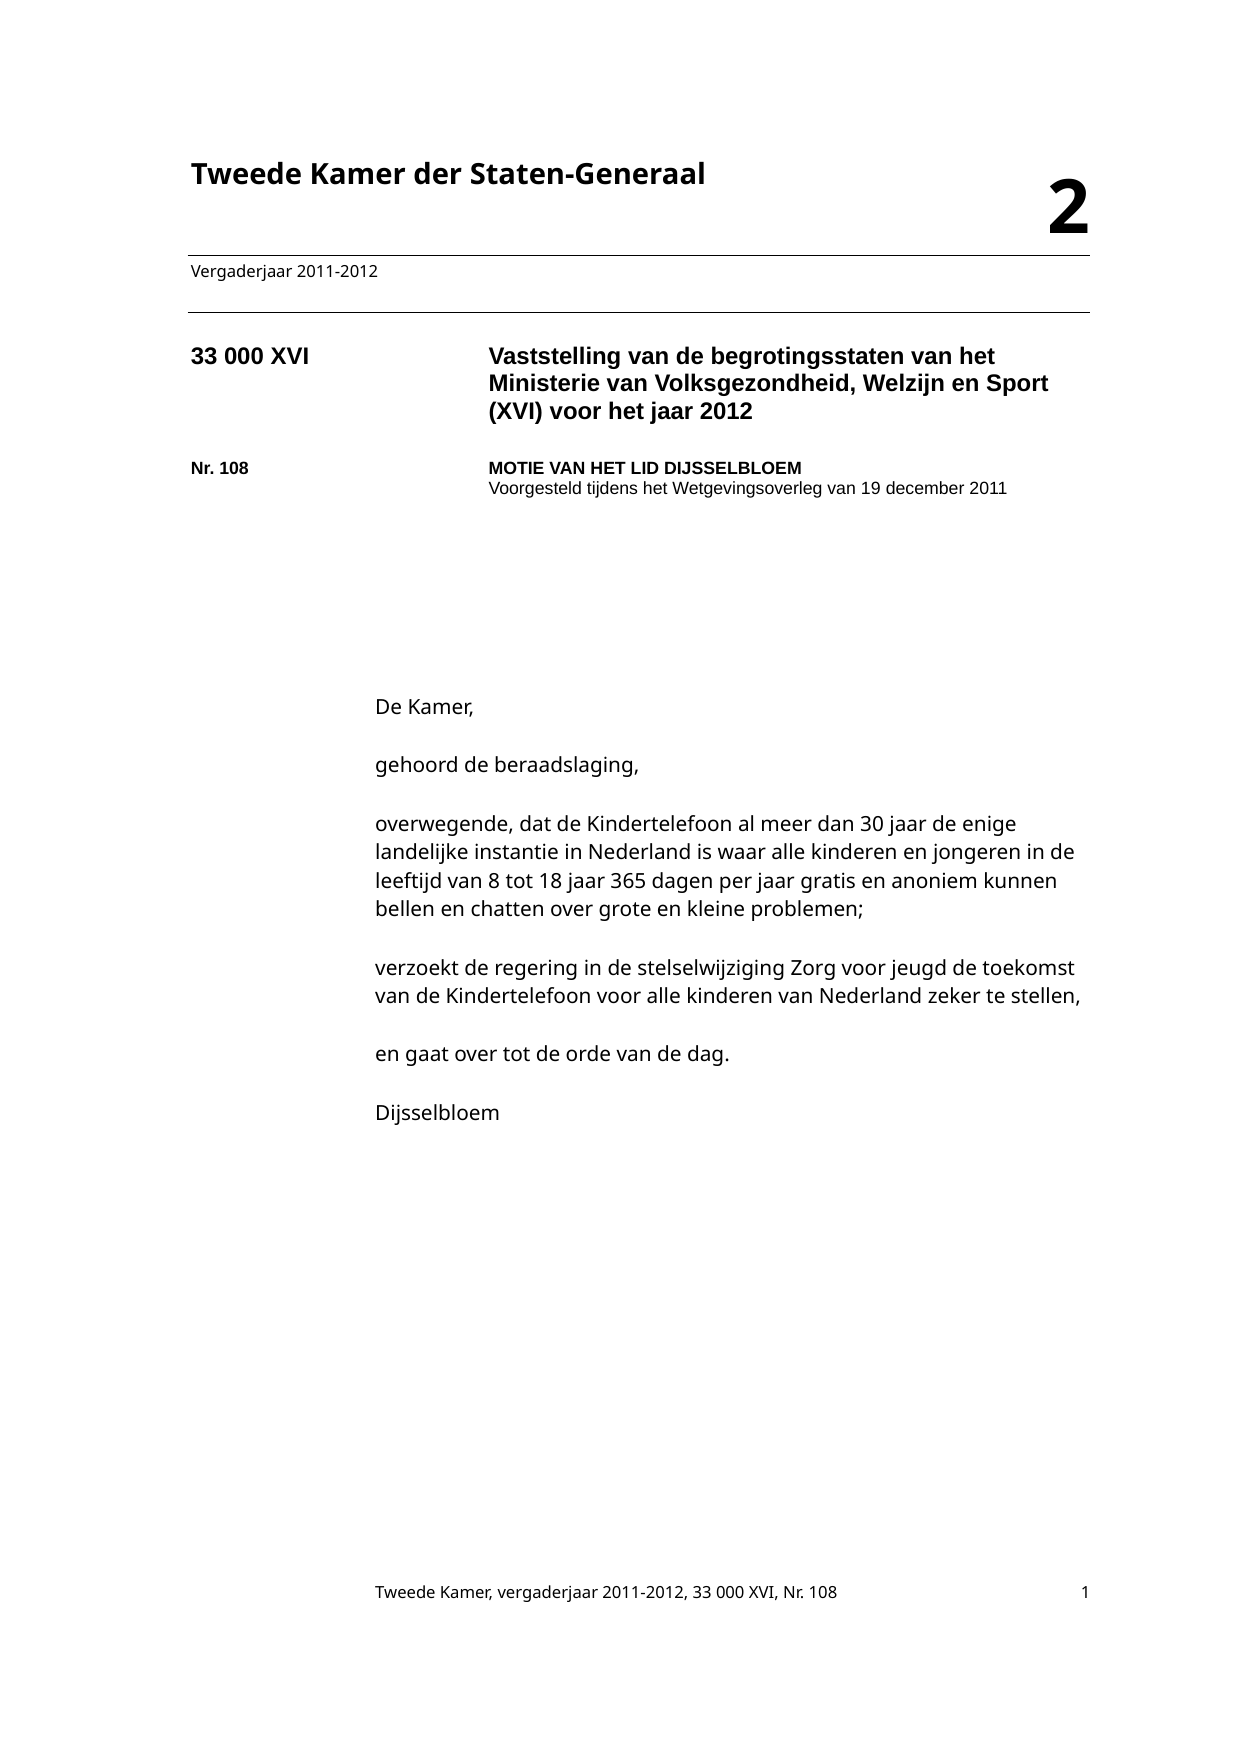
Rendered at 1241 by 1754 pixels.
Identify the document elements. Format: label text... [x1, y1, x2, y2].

text en gaat over tot de orde van de dag. [375, 1039, 1090, 1068]
table_cell Vergaderjaar 2011-2012 [188, 256, 485, 312]
text verzoekt de regering in de stelselwijziging Zorg voor jeugd de toekomst van de Kindertelefoon voor alle kinderen van Nederland zeker te stellen, [375, 953, 1090, 1009]
table_cell Nr. 108 [188, 455, 485, 573]
text overwegende, dat de Kindertelefoon al meer dan 30 jaar de enige landelijke instantie in Nederland is waar alle kinderen en jongeren in de leeftijd van 8 tot 18 jaar 365 dagen per jaar gratis en anoniem kunnen bellen en chatten over grote en kleine problemen; [375, 809, 1090, 923]
text De Kamer, [375, 692, 1090, 721]
table_cell [188, 313, 485, 339]
table_cell 33 000 XVI [188, 339, 485, 454]
table_cell [485, 313, 1090, 339]
table_cell MOTIE VAN HET LID DIJSSELBLOEM Voorgesteld tijdens het Wetgevingsoverleg van 19 december 2011 [485, 455, 1090, 573]
table_cell [485, 256, 1090, 312]
table_header Tweede Kamer der Staten-Generaal [188, 150, 909, 255]
text Dijsselbloem [375, 1098, 1090, 1126]
table_cell Vaststelling van de begrotingsstaten van het Ministerie van Volksgezondheid, Welzijn en Sport (XVI) voor het jaar 2012 [485, 339, 1090, 454]
table_header 2 [910, 150, 1090, 255]
text gehoord de beraadslaging, [375, 751, 1090, 779]
